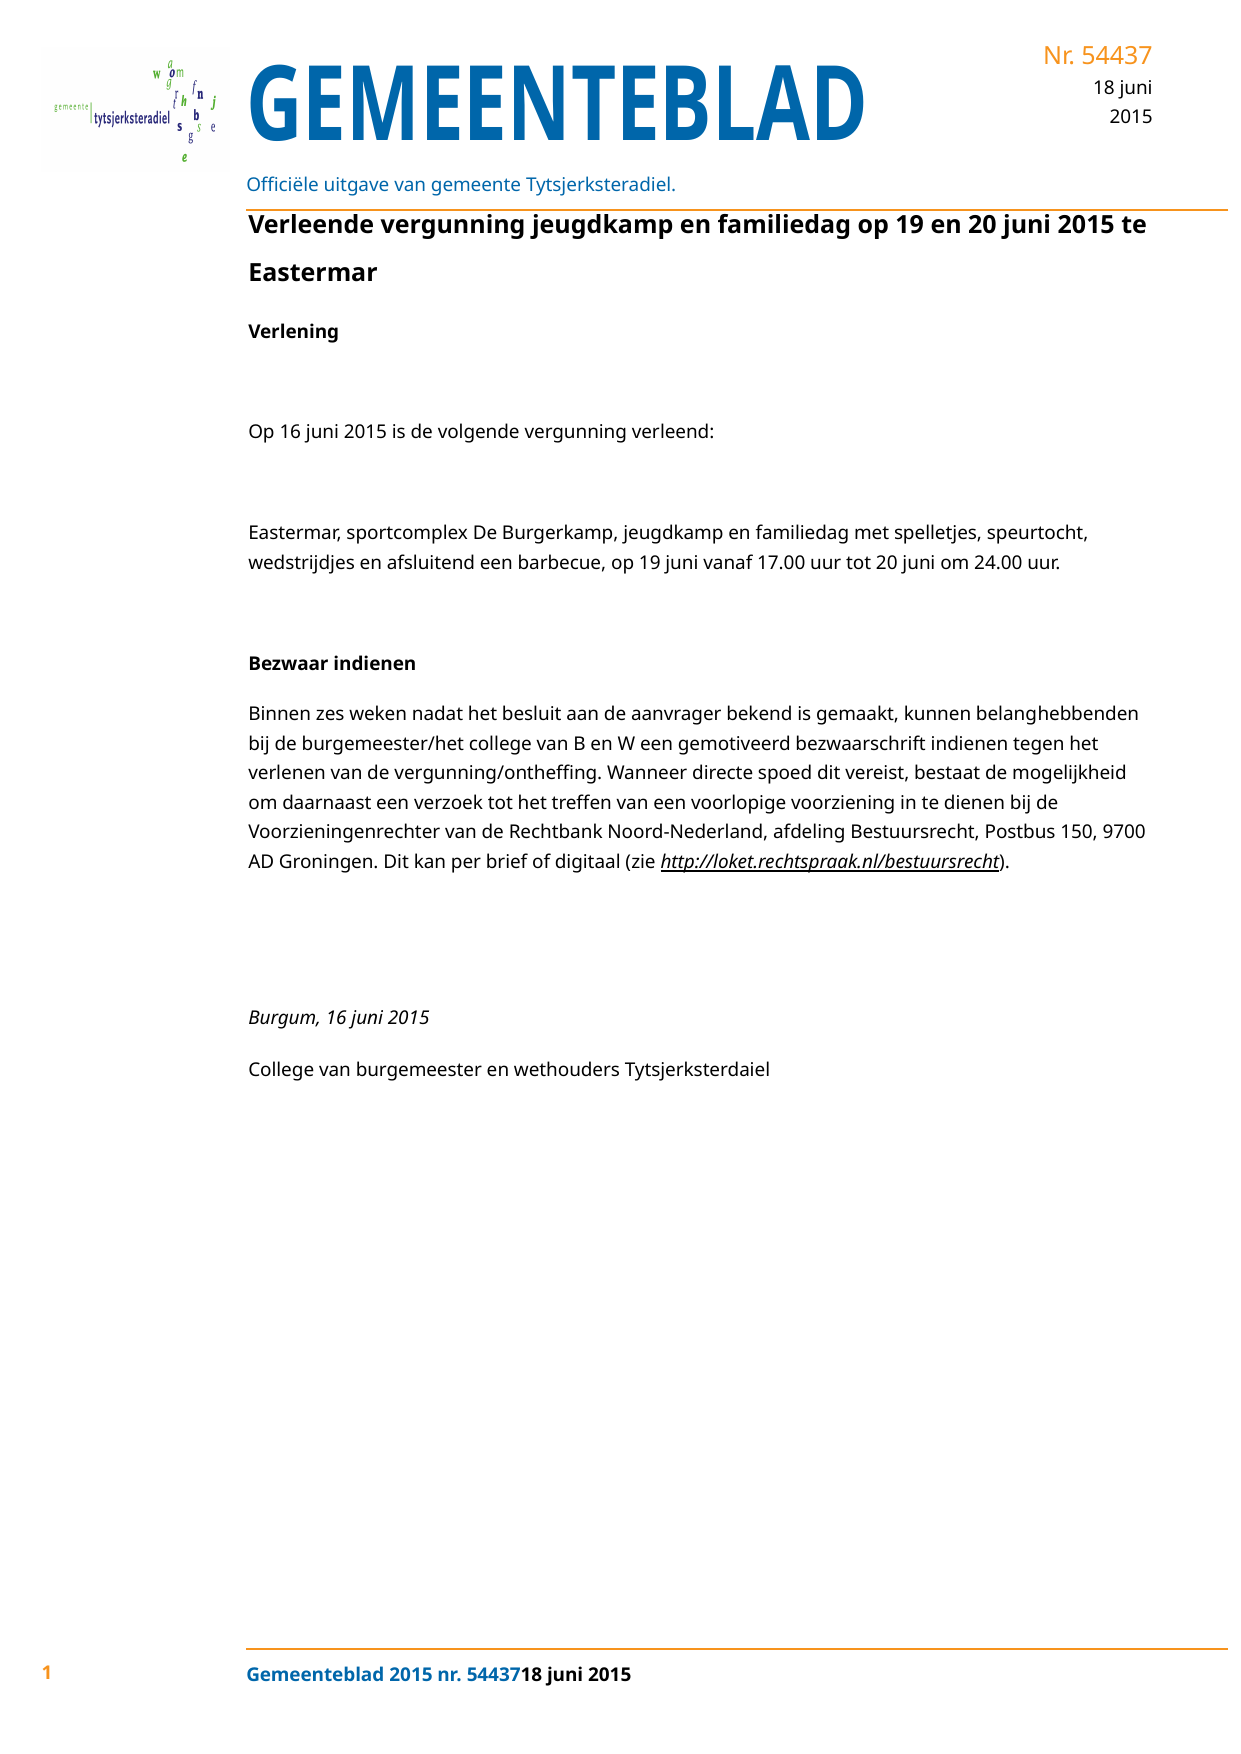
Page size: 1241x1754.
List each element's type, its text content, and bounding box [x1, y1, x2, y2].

text Binnen zes weken nadat het besluit aan de aanvrager bekend is gemaakt, kunnen belang­hebbenden bij de burgemeester/het college van B en W een gemotiveerd bezwaarschrift indienen tegen het verlenen van de ver­gunning/ontheffing. Wanneer directe spoed dit vereist, bestaat de mogelijkheid om daarnaast een verzoek tot het treffen van een voorlopige voorziening in te dienen bij de Voorzieningenrechter van de Rechtbank Noord-Nederland, afdeling Bestuursrecht, Postbus 150, 9700 AD Groningen. Dit kan per brief of digitaal (zie http://loket.rechtspraak.nl/bestuursrecht). [248, 700, 1152, 874]
picture [41, 47, 231, 172]
text Verlening [248, 318, 1152, 344]
text Eastermar, sportcomplex De Burgerkamp, jeugdkamp en familiedag met spelletjes, speurtocht, wedstrijdjes en afsluitend een barbecue, op 19 juni vanaf 17.00 uur tot 20 juni om 24.00 uur. [248, 519, 1152, 575]
text Bezwaar indienen [248, 650, 1152, 676]
text Burgum, 16 juni 2015 [248, 1004, 1152, 1030]
text Op 16 juni 2015 is de volgende vergunning ver­leend: [248, 419, 1152, 444]
text College van burgemeester en wethouders Tytsjerksterdaiel [248, 1056, 1152, 1082]
text Verleende vergunning jeugdkamp en familiedag op 19 en 20 juni 2015 te Eastermar [248, 211, 1152, 288]
